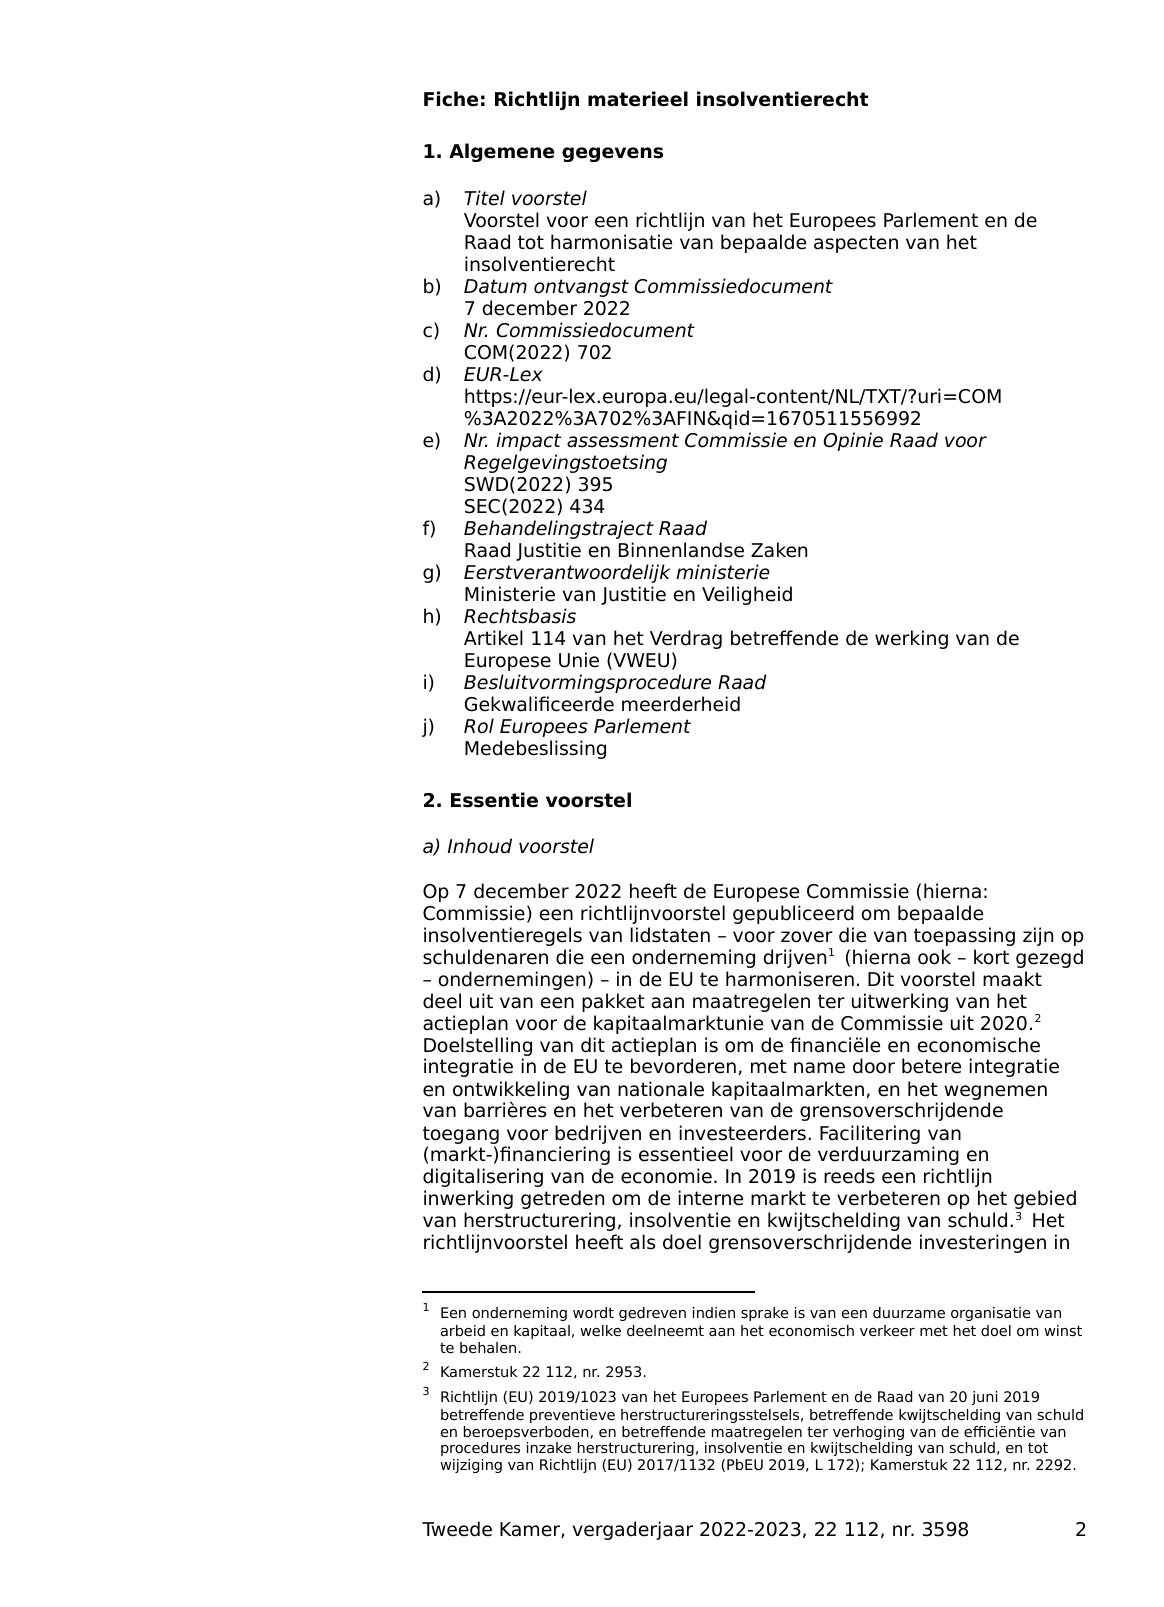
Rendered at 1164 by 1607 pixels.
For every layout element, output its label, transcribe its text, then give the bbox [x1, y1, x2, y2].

text g) Eerstverantwoordelijk ministerie [422, 562, 1087, 584]
text b) Datum ontvangst Commissiedocument [422, 276, 1087, 298]
subtitle a) Inhoud voorstel [422, 836, 1087, 858]
text SEC(2022) 434 [464, 496, 1087, 518]
subtitle 1. Algemene gegevens [422, 141, 1087, 163]
subtitle Fiche: Richtlijn materieel insolventierecht [422, 89, 1087, 111]
text j) Rol Europees Parlement [422, 716, 1087, 737]
text a) Titel voorstel [422, 188, 1087, 210]
text Artikel 114 van het Verdrag betreffende de werking van de Europese Unie (VWEU) [464, 628, 1087, 672]
text Voorstel voor een richtlijn van het Europees Parlement en de Raad tot harmonisatie van bepaalde aspecten van het insolventierecht [464, 210, 1087, 276]
text Een onderneming wordt gedreven indien sprake is van een duurzame organisatie van arbeid en kapitaal, welke deelneemt aan het economisch verkeer met het doel om winst te behalen. [422, 1301, 1087, 1357]
text Kamerstuk 22 112, nr. 2953. [422, 1360, 1087, 1382]
text Ministerie van Justitie en Veiligheid [464, 584, 1087, 606]
text f) Behandelingstraject Raad [422, 518, 1087, 540]
text 7 december 2022 [464, 298, 1087, 320]
text e) Nr. impact assessment Commissie en Opinie Raad voor Regelgevingstoetsing [422, 430, 1087, 474]
text Gekwalificeerde meerderheid [464, 693, 1087, 716]
text h) Rechtsbasis [422, 606, 1087, 628]
text Raad Justitie en Binnenlandse Zaken [464, 540, 1087, 562]
text Richtlijn (EU) 2019/1023 van het Europees Parlement en de Raad van 20 juni 2019 betreffende preventieve herstructureringsstelsels, betreffende kwijtschelding van schuld en beroepsverboden, en betreffende maatregelen ter verhoging van de efficiëntie van procedures inzake herstructurering, insolventie en kwijtschelding van schuld, en tot wijziging van Richtlijn (EU) 2017/1132 (PbEU 2019, L 172); Kamerstuk 22 112, nr. 2292. [422, 1385, 1087, 1474]
text Op 7 december 2022 heeft de Europese Commissie (hierna: Commissie) een richtlijnvoorstel gepubliceerd om bepaalde insolventieregels van lidstaten – voor zover die van toepassing zijn op schuldenaren die een onderneming drijven (hierna ook – kort gezegd – ondernemingen) – in de EU te harmoniseren. Dit voorstel maakt deel uit van een pakket aan maatregelen ter uitwerking van het actieplan voor de kapitaalmarktunie van de Commissie uit 2020. Doelstelling van dit actieplan is om de financiële en economische integratie in de EU te bevorderen, met name door betere integratie en ontwikkeling van nationale kapitaalmarkten, en het wegnemen van barrières en het verbeteren van de grensoverschrijdende toegang voor bedrijven en investeerders. Facilitering van (markt-)financiering is essentieel voor de verduurzaming en digitalisering van de economie. In 2019 is reeds een richtlijn inwerking getreden om de interne markt te verbeteren op het gebied van herstructurering, insolventie en kwijtschelding van schuld. Het richtlijnvoorstel heeft als doel grensoverschrijdende investeringen in [422, 881, 1087, 1254]
subtitle 2. Essentie voorstel [422, 789, 1087, 811]
text https://eur-lex.europa.eu/legal-content/NL/TXT/?uri=COM%3A2022%3A702%3AFIN&qid=1670511556992 [464, 386, 1087, 430]
text COM(2022) 702 [464, 342, 1087, 364]
text c) Nr. Commissiedocument [422, 320, 1087, 342]
text i) Besluitvormingsprocedure Raad [422, 672, 1087, 693]
text Medebeslissing [464, 737, 1087, 759]
text d) EUR-Lex [422, 364, 1087, 386]
text SWD(2022) 395 [464, 474, 1087, 496]
